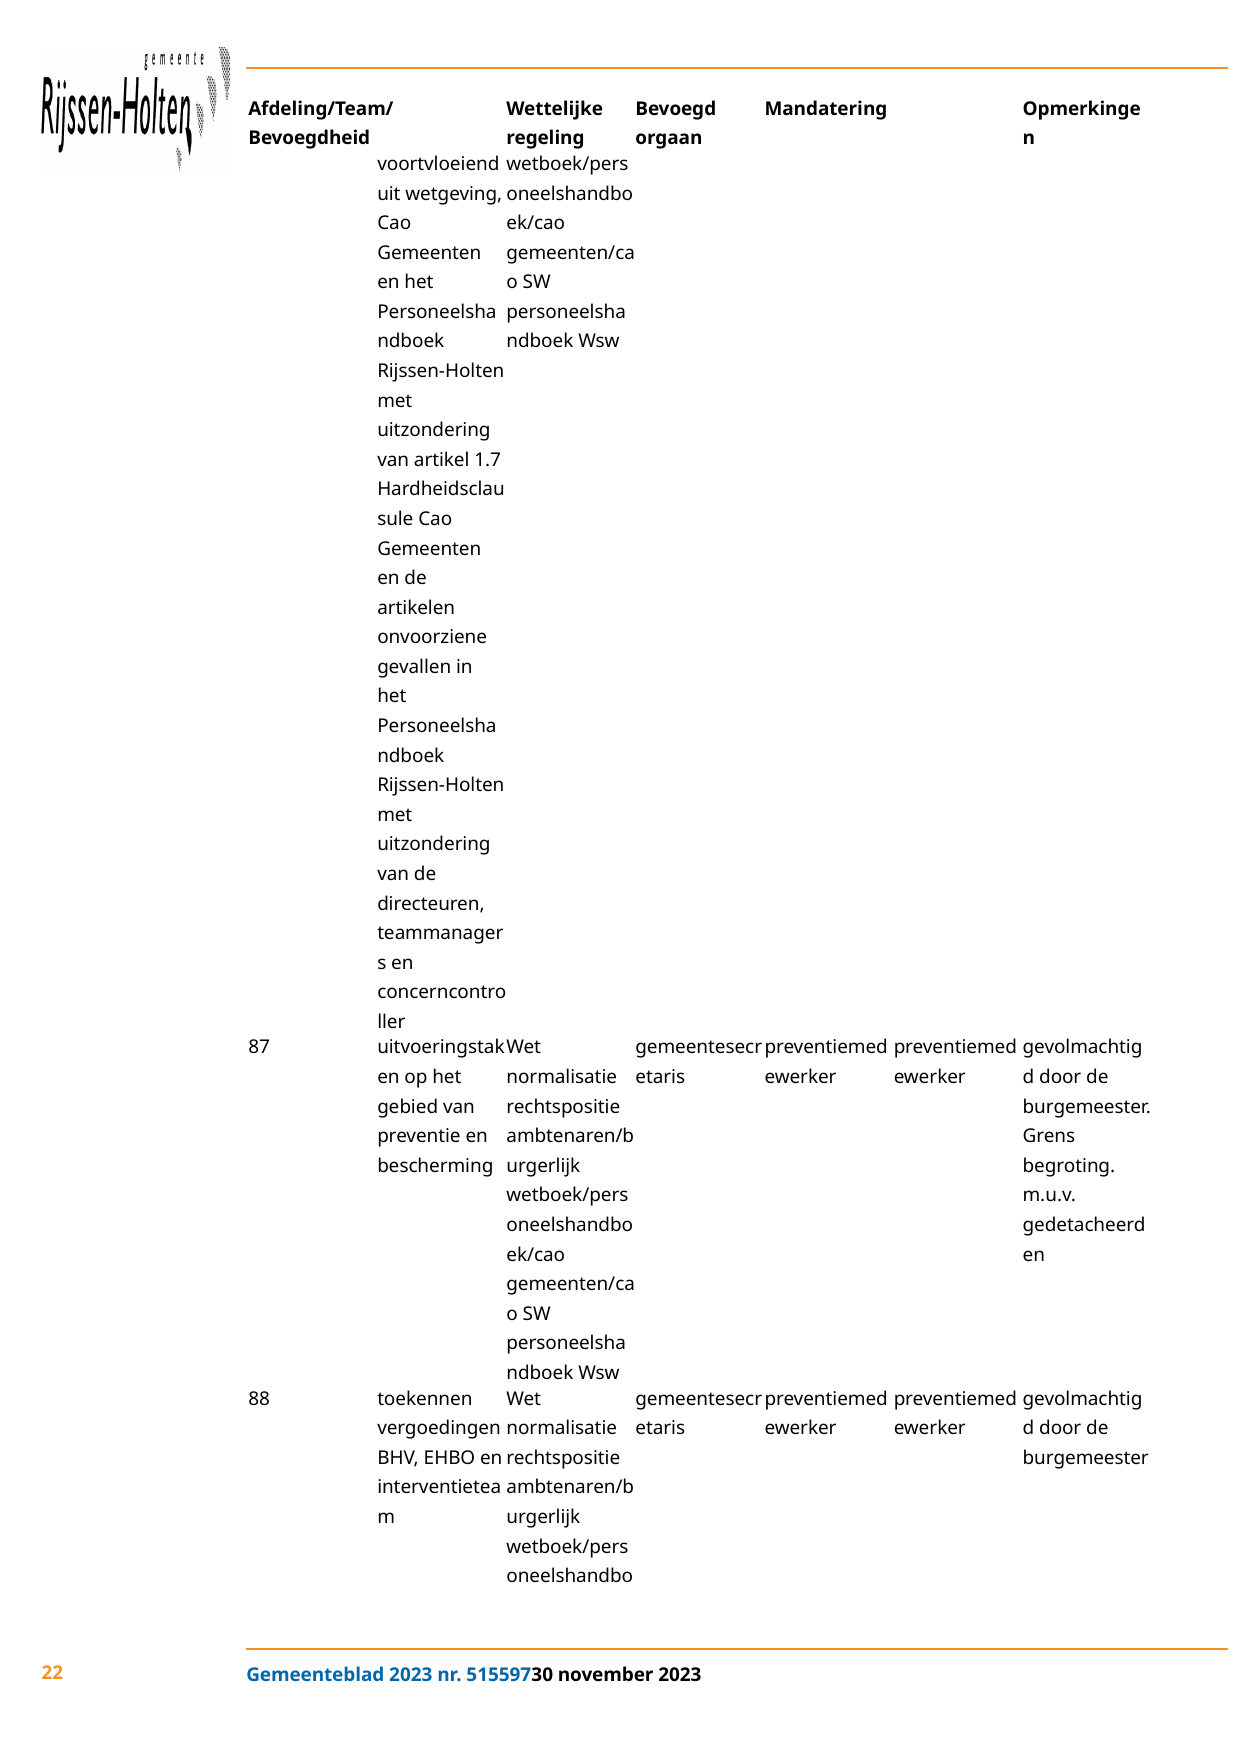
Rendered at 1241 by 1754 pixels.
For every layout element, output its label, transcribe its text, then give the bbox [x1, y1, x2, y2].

table_cell [764, 150, 893, 1034]
table_cell gevolmachtigd door de burgemeester. Grens begroting. m.u.v. gedetacheerden [1023, 1034, 1152, 1385]
table_cell Wet normalisatie rechtspositie ambtenaren/burgerlijk wetboek/personeelshandboek/cao gemeenten/cao SW personeelshandboek Wsw [506, 1034, 635, 1385]
table_cell toekennen vergoedingen BHV, EHBO en interventieteam [377, 1385, 506, 1588]
table_cell [248, 150, 377, 1034]
table_header Afdeling/Team/Bevoegdheid [248, 95, 506, 150]
table_cell Wet normalisatie rechtspositie ambtenaren/burgerlijk wetboek/personeelshandbo [506, 1385, 635, 1588]
table_cell voortvloeiend uit wetgeving, Cao Gemeenten en het Personeelshandboek Rijssen-Holten met uitzondering van artikel 1.7 Hardheidsclausule Cao Gemeenten en de artikelen onvoorziene gevallen in het Personeelshandboek Rijssen-Holten met uitzondering van de directeuren, teammanagers en concerncontroller [377, 150, 506, 1034]
table_header Opmerkingen [1023, 95, 1152, 150]
table_cell preventiemedewerker [894, 1385, 1022, 1588]
table_cell uitvoeringstaken op het gebied van preventie en bescherming [377, 1034, 506, 1385]
table_cell gemeentesecretaris [635, 1034, 764, 1385]
table_cell [635, 150, 764, 1034]
table_cell wetboek/personeelshandboek/cao gemeenten/cao SW personeelshandboek Wsw [506, 150, 635, 1034]
table_cell preventiemedewerker [764, 1034, 893, 1385]
table_cell 88 [248, 1385, 377, 1588]
table_header Mandatering [764, 95, 1022, 150]
table_cell gevolmachtigd door de burgemeester [1023, 1385, 1152, 1588]
table_cell preventiemedewerker [764, 1385, 893, 1588]
table_header Bevoegd orgaan [635, 95, 764, 150]
picture [41, 47, 231, 172]
table_header Wettelijke regeling [506, 95, 635, 150]
table_cell 87 [248, 1034, 377, 1385]
table_cell [1023, 150, 1152, 1034]
table_cell [894, 150, 1022, 1034]
table_cell gemeentesecretaris [635, 1385, 764, 1588]
table_cell preventiemedewerker [894, 1034, 1022, 1385]
